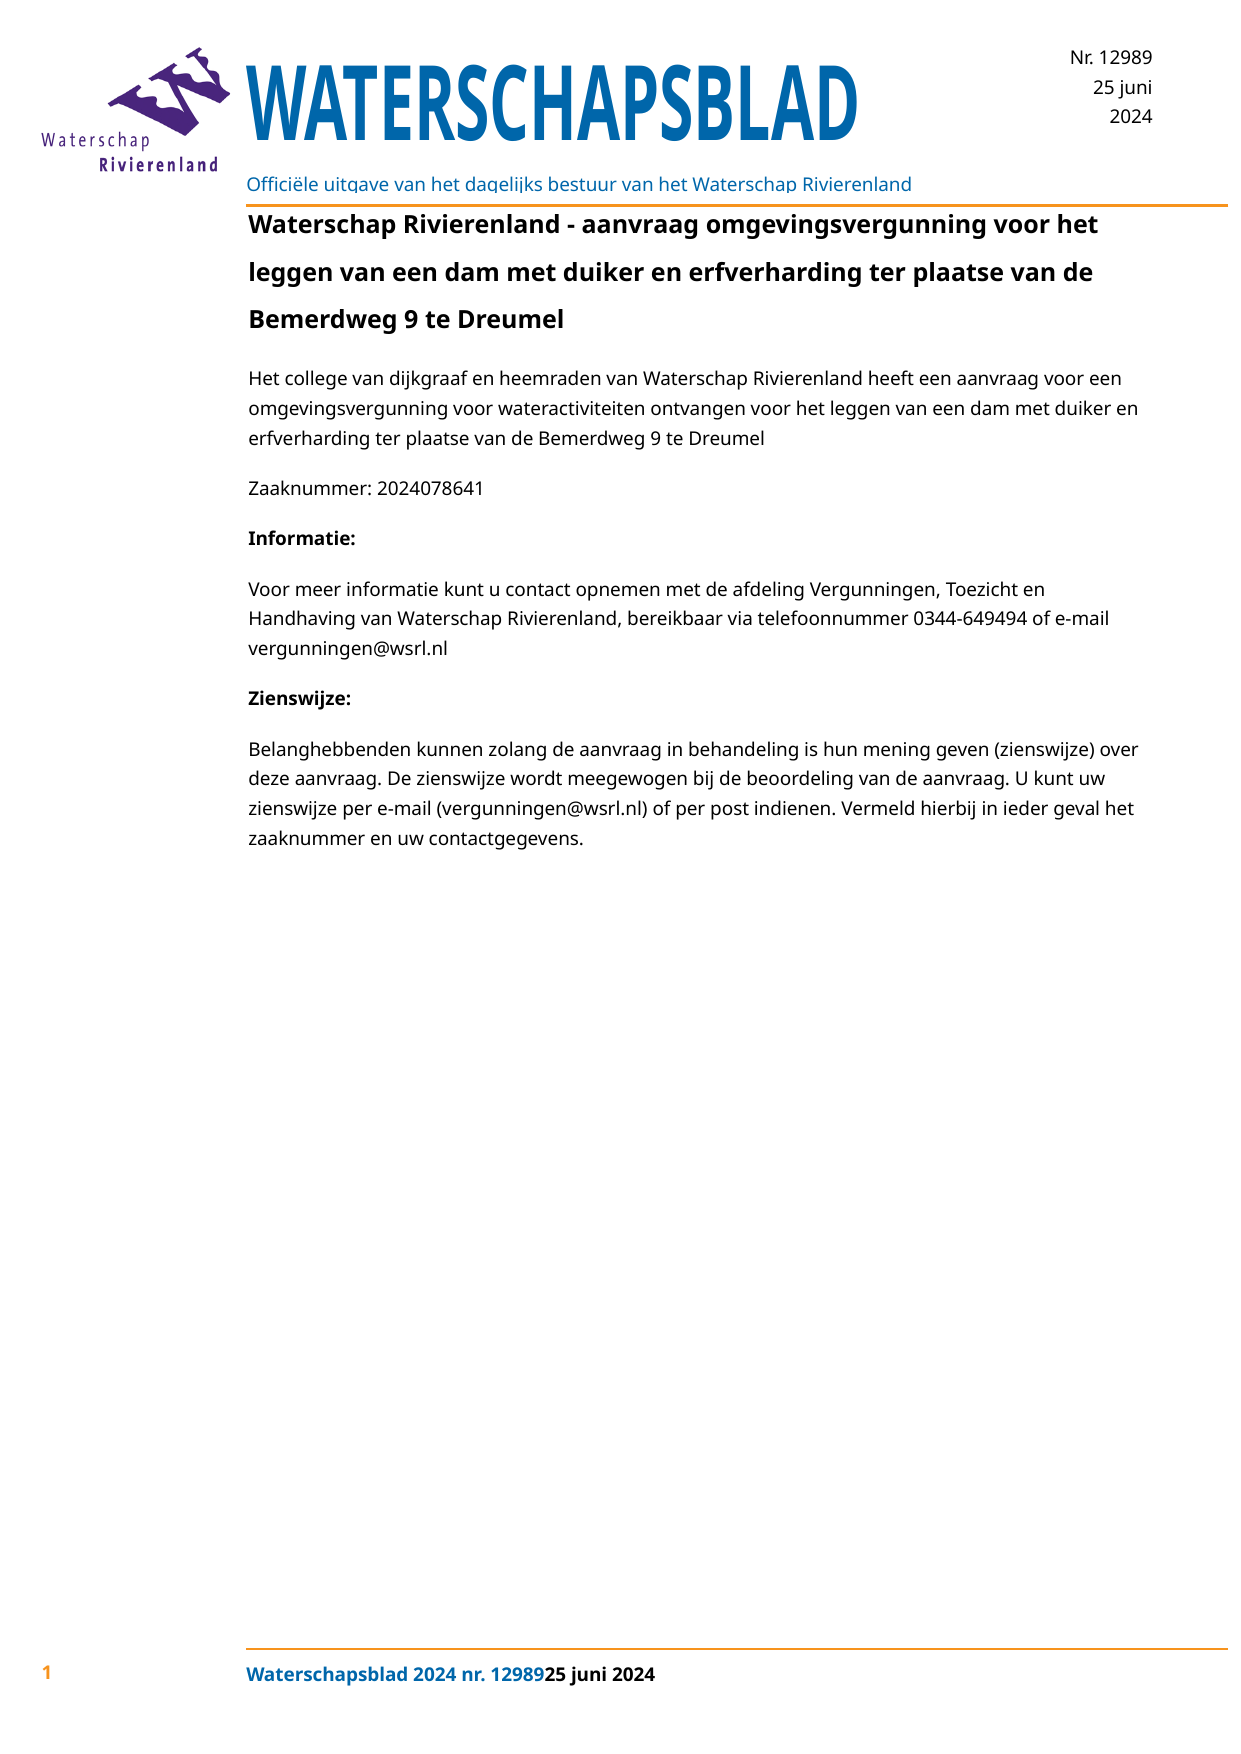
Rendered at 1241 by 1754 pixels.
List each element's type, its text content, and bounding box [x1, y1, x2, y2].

text Belanghebbenden kunnen zolang de aanvraag in behandeling is hun mening geven (zienswijze) over deze aanvraag. De zienswijze wordt meegewogen bij de beoordeling van de aanvraag. U kunt uw zienswijze per e-mail (vergunningen@wsrl.nl) of per post indienen. Vermeld hierbij in ieder geval het zaaknummer en uw contactgegevens. [248, 736, 1152, 850]
text Zaaknummer: 2024078641 [248, 475, 1152, 501]
text Waterschap Rivierenland - aanvraag omgevingsvergunning voor het leggen van een dam met duiker en erfverharding ter plaatse van de Bemerdweg 9 te Dreumel [248, 207, 1152, 336]
picture [41, 47, 231, 172]
text Het college van dijkgraaf en heemraden van Waterschap Rivierenland heeft een aanvraag voor een omgevingsvergunning voor wateractiviteiten ontvangen voor het leggen van een dam met duiker en erfverharding ter plaatse van de Bemerdweg 9 te Dreumel [248, 366, 1152, 450]
text Voor meer informatie kunt u contact opnemen met de afdeling Vergunningen, Toezicht en Handhaving van Waterschap Rivierenland, bereikbaar via telefoonnummer 0344-649494 of e-mail vergunningen@wsrl.nl [248, 576, 1152, 661]
text Zienswijze: [248, 686, 1152, 711]
text Informatie: [248, 526, 1152, 551]
